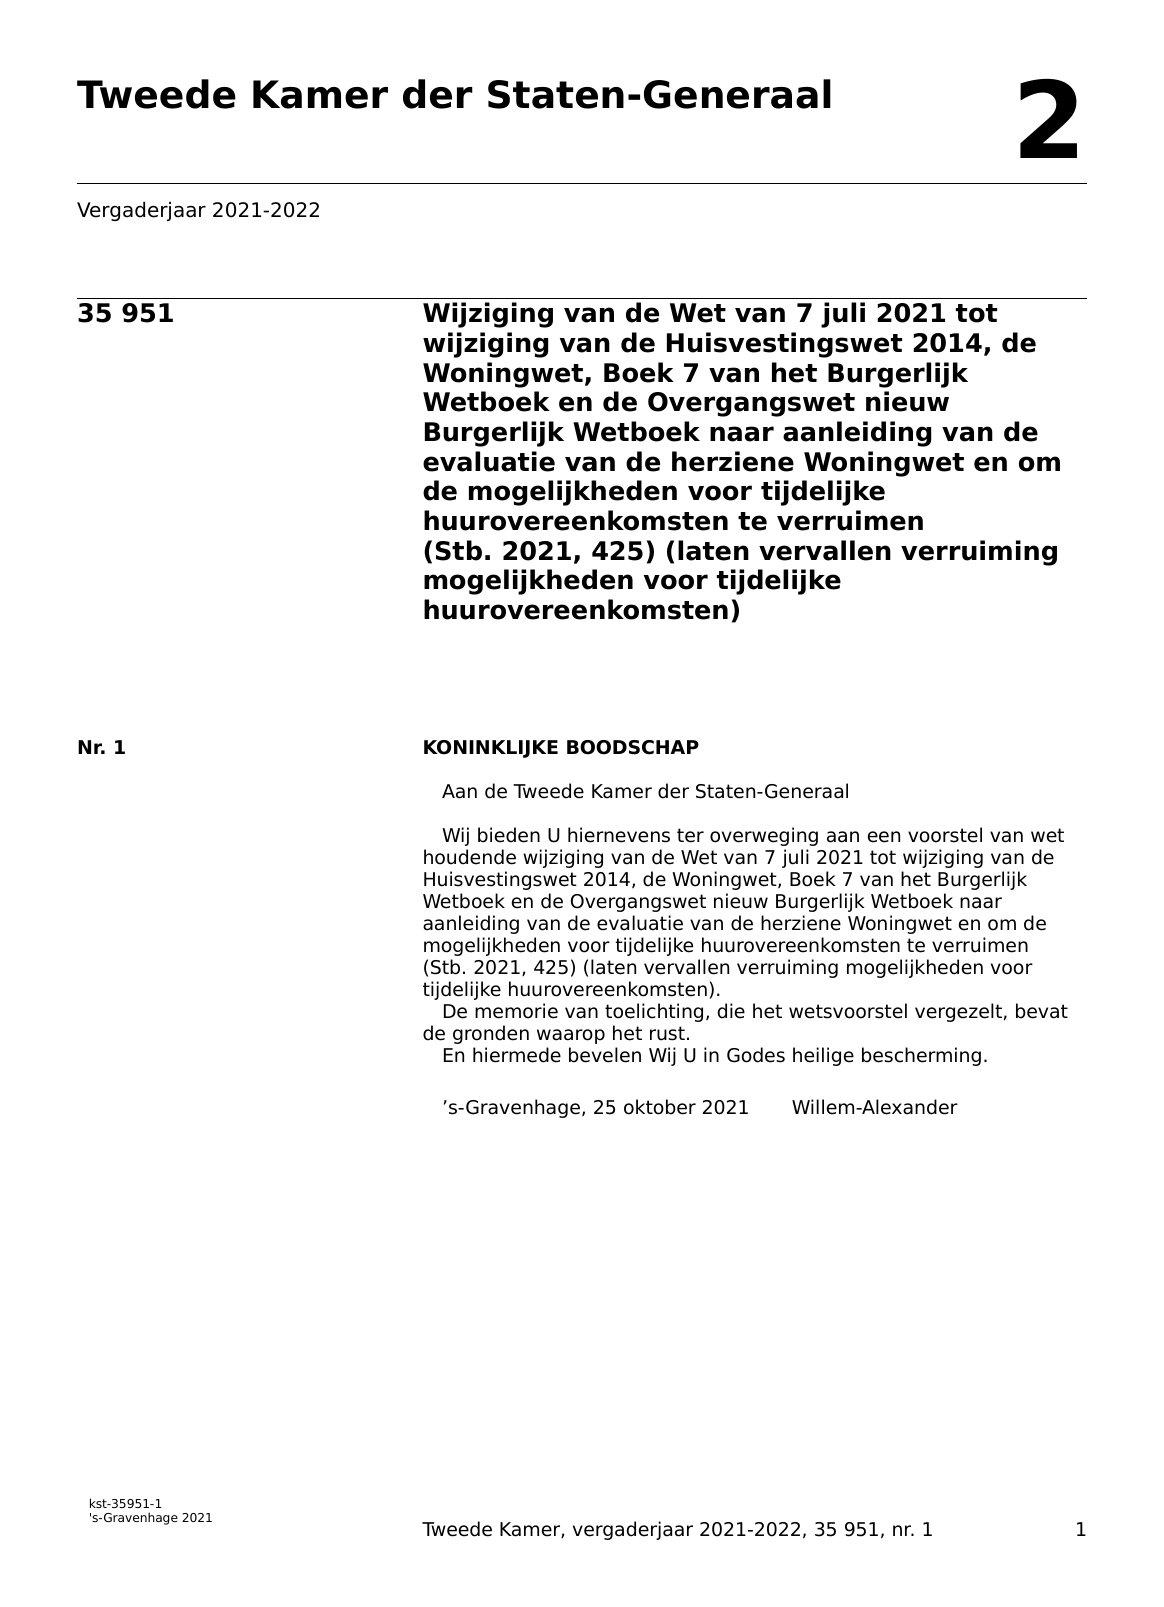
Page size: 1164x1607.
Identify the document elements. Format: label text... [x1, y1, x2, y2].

table_header Tweede Kamer der Staten-Generaal [77, 59, 886, 183]
text Aan de Tweede Kamer der Staten-Generaal [422, 781, 1087, 803]
text kst-35951-1 [88, 1497, 323, 1511]
subtitle 35 951 Wijziging van de Wet van 7 juli 2021 tot wijziging van de Huisvestingswet 2014, de Woningwet, Boek 7 van het Burgerlijk Wetboek en de Overgangswet nieuw Burgerlijk Wetboek naar aanleiding van de evaluatie van de herziene Woningwet en om de mogelijkheden voor tijdelijke huurovereenkomsten te verruimen (Stb. 2021, 425) (laten vervallen verruiming mogelijkheden voor tijdelijke huurovereenkomsten) [77, 299, 1087, 626]
text De memorie van toelichting, die het wetsvoorstel vergezelt, bevat de gronden waarop het rust. [422, 1001, 1087, 1045]
text 's-Gravenhage 2021 [88, 1511, 323, 1525]
text ’s-Gravenhage, 25 oktober 2021 Willem-Alexander [422, 1097, 1087, 1119]
subtitle Nr. 1 KONINKLIJKE BOODSCHAP [77, 737, 1087, 758]
text Wij bieden U hiernevens ter overweging aan een voorstel van wet houdende wijziging van de Wet van 7 juli 2021 tot wijziging van de Huisvestingswet 2014, de Woningwet, Boek 7 van het Burgerlijk Wetboek en de Overgangswet nieuw Burgerlijk Wetboek naar aanleiding van de evaluatie van de herziene Woningwet en om de mogelijkheden voor tijdelijke huurovereenkomsten te verruimen (Stb. 2021, 425) (laten vervallen verruiming mogelijkheden voor tijdelijke huurovereenkomsten). [422, 825, 1087, 1001]
table_cell Vergaderjaar 2021-2022 [77, 184, 1087, 298]
table_header 2 [886, 59, 1087, 183]
text En hiermede bevelen Wij U in Godes heilige bescherming. [422, 1045, 1087, 1067]
